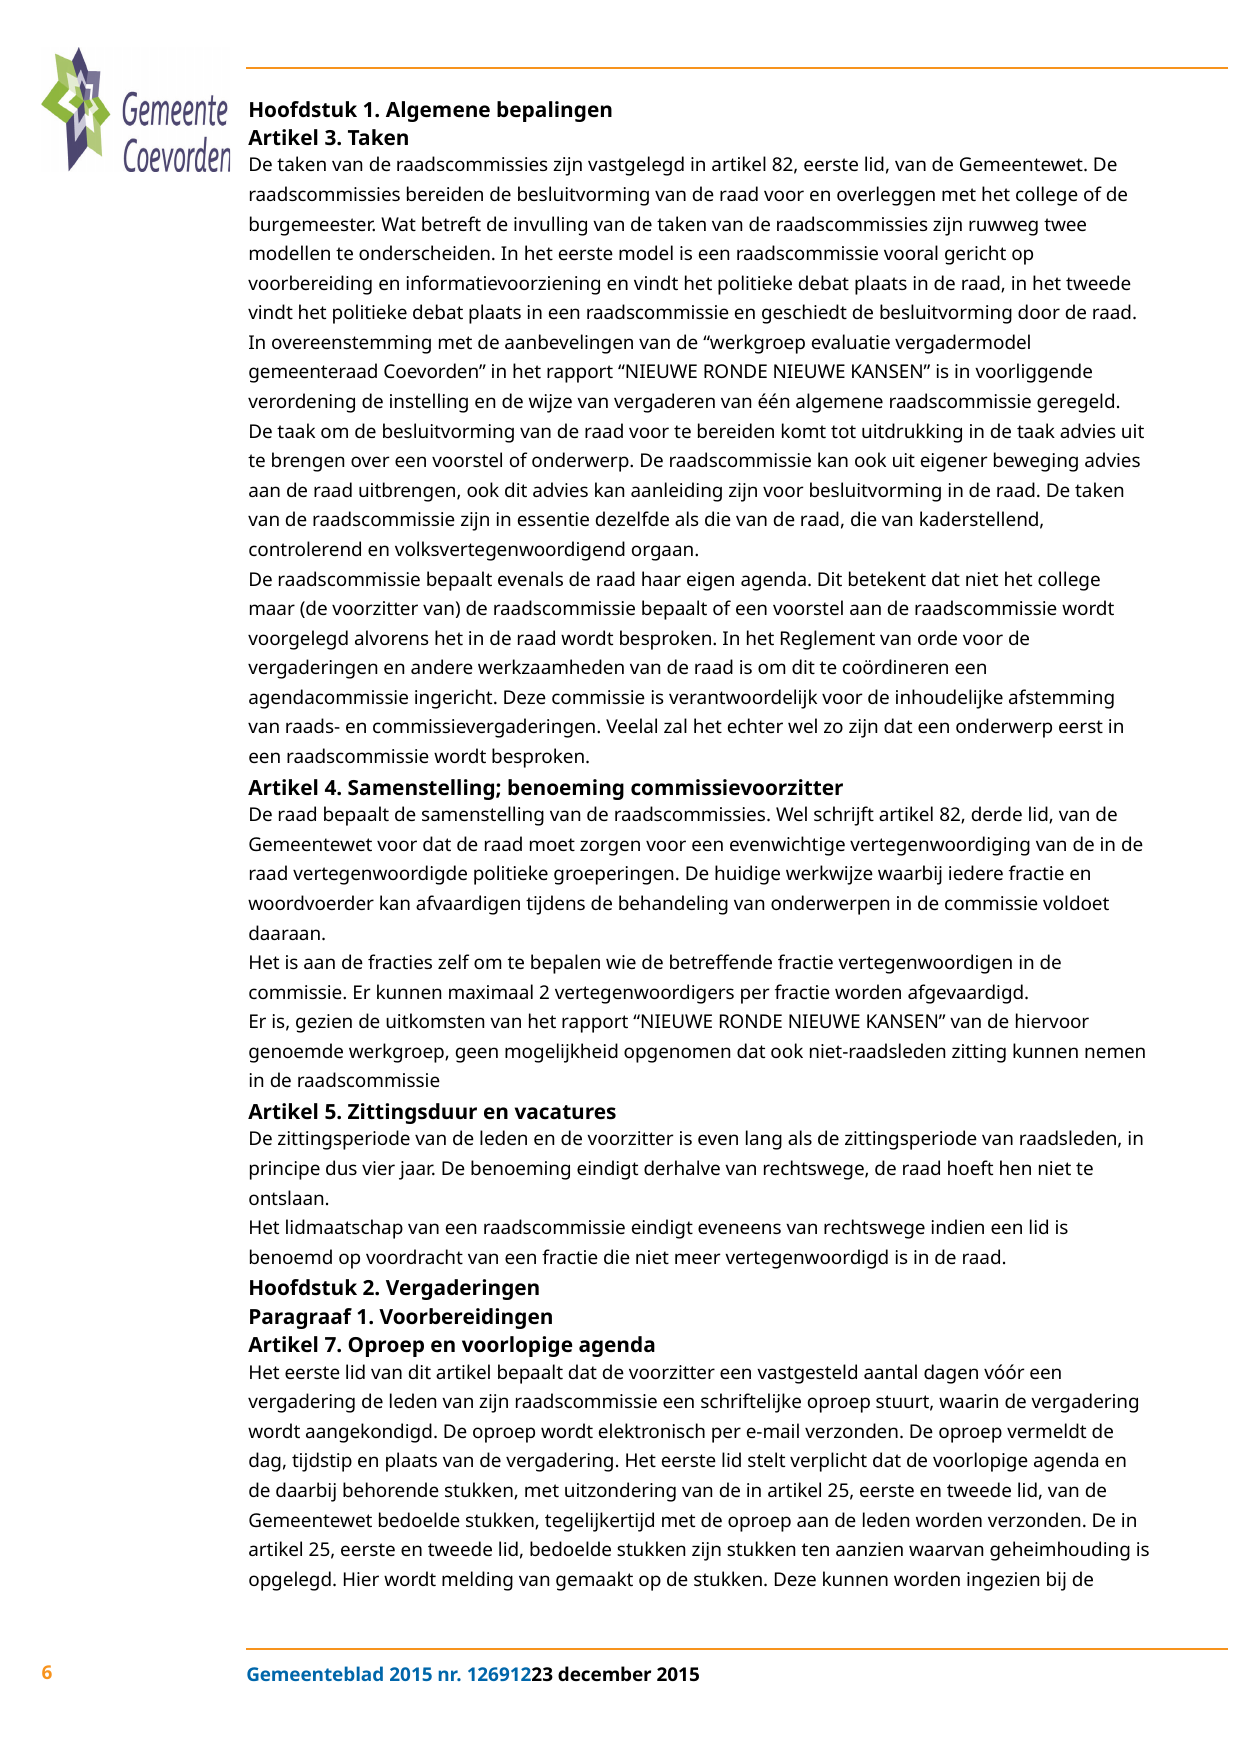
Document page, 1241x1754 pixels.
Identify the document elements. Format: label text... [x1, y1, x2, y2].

text In overeenstemming met de aanbevelingen van de “werkgroep evaluatie vergadermodel gemeenteraad Coevorden” in het rapport “NIEUWE RONDE NIEUWE KANSEN” is in voorliggende verordening de instelling en de wijze van vergaderen van één algemene raadscommissie geregeld. [248, 329, 1152, 414]
text Artikel 3. Taken [248, 123, 1152, 152]
text Er is, gezien de uitkomsten van het rapport “NIEUWE RONDE NIEUWE KANSEN” van de hiervoor genoemde werkgroep, geen mogelijkheid opgenomen dat ook niet-raadsleden zitting kunnen nemen in de raadscommissie [248, 1008, 1152, 1093]
text Artikel 7. Oproep en voorlopige agenda [248, 1330, 1152, 1359]
text De raadscommissie bepaalt evenals de raad haar eigen agenda. Dit betekent dat niet het college maar (de voorzitter van) de raadscommissie bepaalt of een voorstel aan de raadscommissie wordt voorgelegd alvorens het in de raad wordt besproken. In het Reglement van orde voor de vergaderingen en andere werkzaamheden van de raad is om dit te coördineren een agendacommissie ingericht. Deze commissie is verantwoordelijk voor de inhoudelijke afstemming van raads- en commissievergaderingen. Veelal zal het echter wel zo zijn dat een onderwerp eerst in een raadscommissie wordt besproken. [248, 566, 1152, 769]
text De raad bepaalt de samenstelling van de raadscommissies. Wel schrijft artikel 82, derde lid, van de Gemeentewet voor dat de raad moet zorgen voor een evenwichtige vertegenwoordiging van de in de raad vertegenwoordigde politieke groeperingen. De huidige werkwijze waarbij iedere fractie en woordvoerder kan afvaardigen tijdens de behandeling van onderwerpen in de commissie voldoet daaraan. [248, 801, 1152, 945]
text De zittingsperiode van de leden en de voorzitter is even lang als de zittingsperiode van raadsleden, in principe dus vier jaar. De benoeming eindigt derhalve van rechtswege, de raad hoeft hen niet te ontslaan. [248, 1126, 1152, 1211]
text Het lidmaatschap van een raadscommissie eindigt eveneens van rechtswege indien een lid is benoemd op voordracht van een fractie die niet meer vertegenwoordigd is in de raad. [248, 1214, 1152, 1270]
text Hoofdstuk 2. Vergaderingen [248, 1273, 1152, 1302]
text De taak om de besluitvorming van de raad voor te bereiden komt tot uitdrukking in de taak advies uit te brengen over een voorstel of onderwerp. De raadscommissie kan ook uit eigener beweging advies aan de raad uitbrengen, ook dit advies kan aanleiding zijn voor besluitvorming in de raad. De taken van de raadscommissie zijn in essentie dezelfde als die van de raad, die van kaderstellend, controlerend en volksvertegenwoordigend orgaan. [248, 418, 1152, 562]
picture [41, 47, 231, 172]
text Artikel 5. Zittingsduur en vacatures [248, 1097, 1152, 1126]
text De taken van de raadscommissies zijn vastgelegd in artikel 82, eerste lid, van de Gemeentewet. De raadscommissies bereiden de besluitvorming van de raad voor en overleggen met het college of de burgemeester. Wat betreft de invulling van de taken van de raadscommissies zijn ruwweg twee modellen te onderscheiden. In het eerste model is een raadscommissie vooral gericht op voorbereiding en informatievoorziening en vindt het politieke debat plaats in de raad, in het tweede vindt het politieke debat plaats in een raadscommissie en geschiedt de besluitvorming door de raad. [248, 152, 1152, 325]
text Artikel 4. Samenstelling; benoeming commissievoorzitter [248, 773, 1152, 801]
text Hoofdstuk 1. Algemene bepalingen [248, 95, 1152, 123]
text Het is aan de fracties zelf om te bepalen wie de betreffende fractie vertegenwoordigen in de commissie. Er kunnen maximaal 2 vertegenwoordigers per fractie worden afgevaardigd. [248, 949, 1152, 1004]
text Paragraaf 1. Voorbereidingen [248, 1302, 1152, 1330]
text Het eerste lid van dit artikel bepaalt dat de voorzitter een vastgesteld aantal dagen vóór een vergadering de leden van zijn raadscommissie een schriftelijke oproep stuurt, waarin de vergadering wordt aangekondigd. De oproep wordt elektronisch per e-mail verzonden. De oproep vermeldt de dag, tijdstip en plaats van de vergadering. Het eerste lid stelt verplicht dat de voorlopige agenda en de daarbij behorende stukken, met uitzondering van de in artikel 25, eerste en tweede lid, van de Gemeentewet bedoelde stukken, tegelijkertijd met de oproep aan de leden worden verzonden. De in artikel 25, eerste en tweede lid, bedoelde stukken zijn stukken ten aanzien waarvan geheimhouding is opgelegd. Hier wordt melding van gemaakt op de stukken. Deze kunnen worden ingezien bij de [248, 1359, 1152, 1592]
